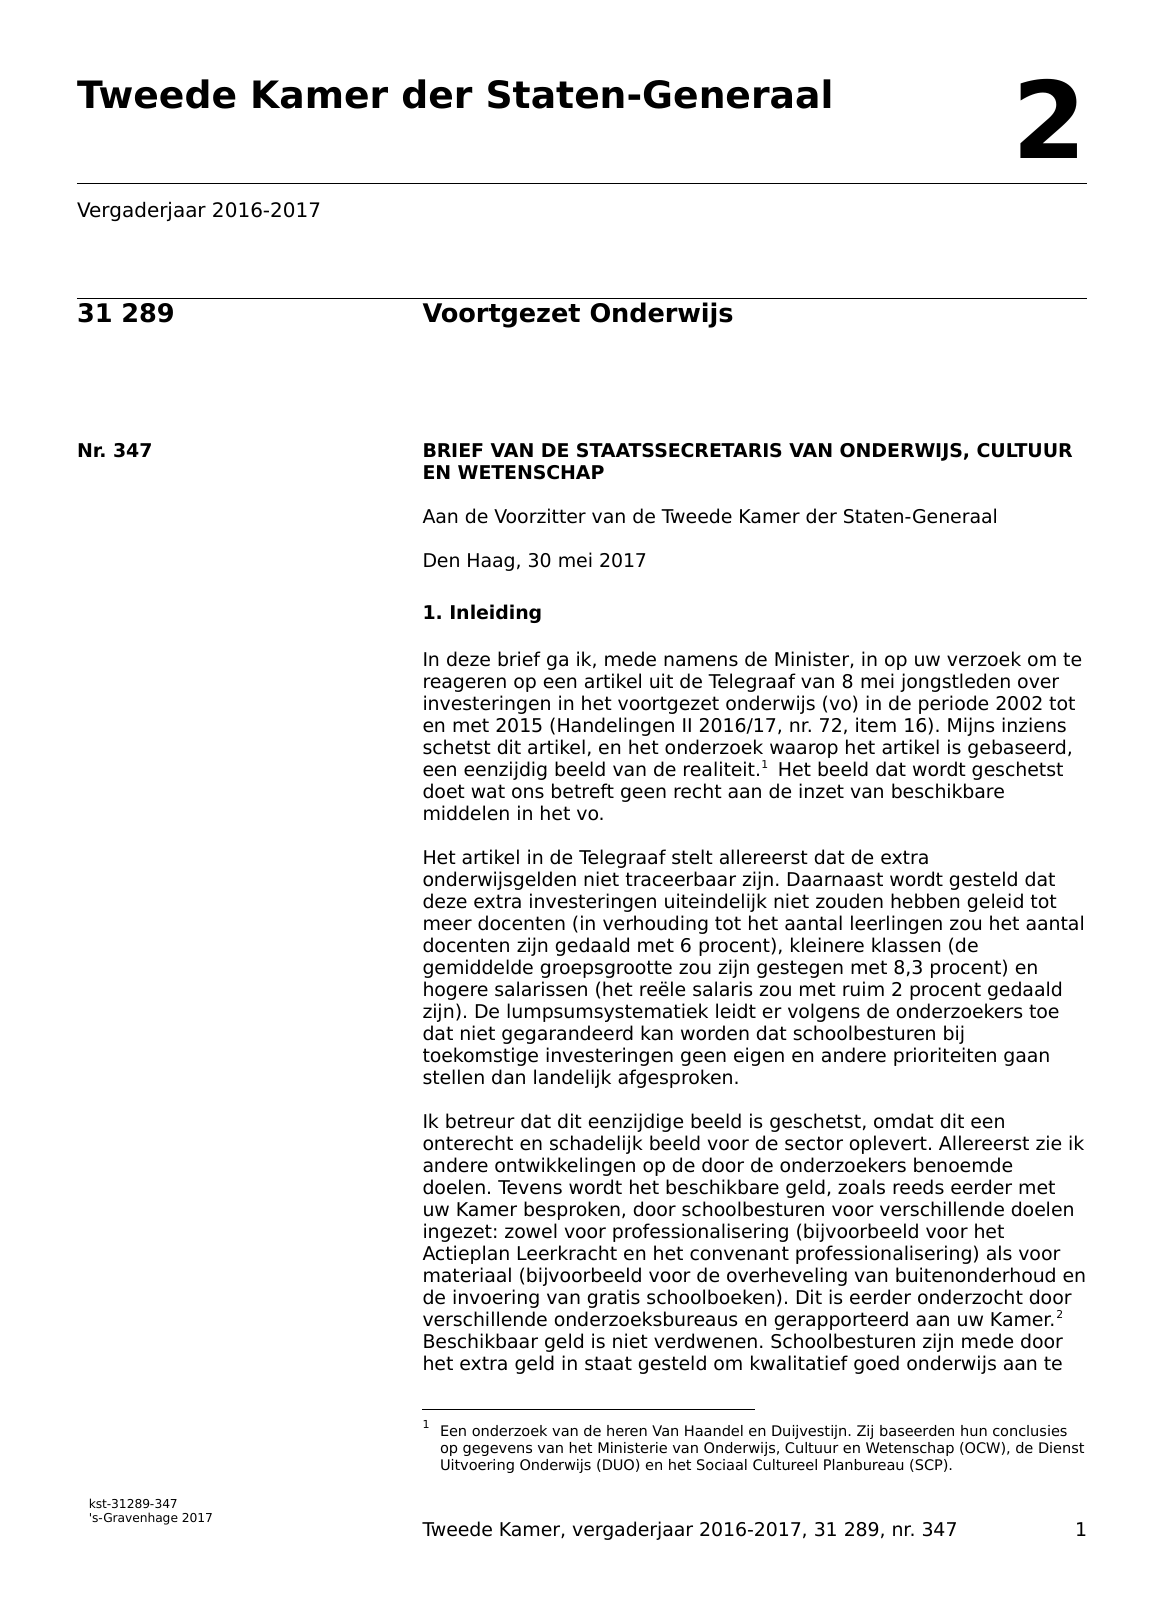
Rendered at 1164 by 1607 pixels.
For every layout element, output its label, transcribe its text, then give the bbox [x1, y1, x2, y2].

text Een onderzoek van de heren Van Haandel en Duijvestijn. Zij baseerden hun conclusies op gegevens van het Ministerie van Onderwijs, Cultuur en Wetenschap (OCW), de Dienst Uitvoering Onderwijs (DUO) en het Sociaal Cultureel Planbureau (SCP). [422, 1418, 1087, 1474]
table_header Tweede Kamer der Staten-Generaal [77, 59, 886, 183]
text Aan de Voorzitter van de Tweede Kamer der Staten-Generaal [422, 506, 1087, 528]
text In deze brief ga ik, mede namens de Minister, in op uw verzoek om te reageren op een artikel uit de Telegraaf van 8 mei jongstleden over investeringen in het voortgezet onderwijs (vo) in de periode 2002 tot en met 2015 (Handelingen II 2016/17, nr. 72, item 16). Mijns inziens schetst dit artikel, en het onderzoek waarop het artikel is gebaseerd, een eenzijdig beeld van de realiteit. Het beeld dat wordt geschetst doet wat ons betreft geen recht aan de inzet van beschikbare middelen in het vo. [422, 649, 1087, 825]
table_header 2 [886, 59, 1087, 183]
subtitle 31 289 Voortgezet Onderwijs [77, 299, 1087, 329]
text Het artikel in de Telegraaf stelt allereerst dat de extra onderwijsgelden niet traceerbaar zijn. Daarnaast wordt gesteld dat deze extra investeringen uiteindelijk niet zouden hebben geleid tot meer docenten (in verhouding tot het aantal leerlingen zou het aantal docenten zijn gedaald met 6 procent), kleinere klassen (de gemiddelde groepsgrootte zou zijn gestegen met 8,3 procent) en hogere salarissen (het reële salaris zou met ruim 2 procent gedaald zijn). De lumpsumsystematiek leidt er volgens de onderzoekers toe dat niet gegarandeerd kan worden dat schoolbesturen bij toekomstige investeringen geen eigen en andere prioriteiten gaan stellen dan landelijk afgesproken. [422, 847, 1087, 1089]
text Ik betreur dat dit eenzijdige beeld is geschetst, omdat dit een onterecht en schadelijk beeld voor de sector oplevert. Allereerst zie ik andere ontwikkelingen op de door de onderzoekers benoemde doelen. Tevens wordt het beschikbare geld, zoals reeds eerder met uw Kamer besproken, door schoolbesturen voor verschillende doelen ingezet: zowel voor professionalisering (bijvoorbeeld voor het Actieplan Leerkracht en het convenant professionalisering) als voor materiaal (bijvoorbeeld voor de overheveling van buitenonderhoud en de invoering van gratis schoolboeken). Dit is eerder onderzocht door verschillende onderzoeksbureaus en gerapporteerd aan uw Kamer. Beschikbaar geld is niet verdwenen. Schoolbesturen zijn mede door het extra geld in staat gesteld om kwalitatief goed onderwijs aan te [422, 1111, 1087, 1375]
subtitle 1. Inleiding [422, 602, 1087, 624]
text kst-31289-347 [88, 1497, 323, 1511]
subtitle Nr. 347 BRIEF VAN DE STAATSSECRETARIS VAN ONDERWIJS, CULTUUR EN WETENSCHAP [77, 440, 1087, 484]
table_cell Vergaderjaar 2016-2017 [77, 184, 1087, 298]
text Den Haag, 30 mei 2017 [422, 550, 1087, 572]
text 's-Gravenhage 2017 [88, 1511, 323, 1525]
